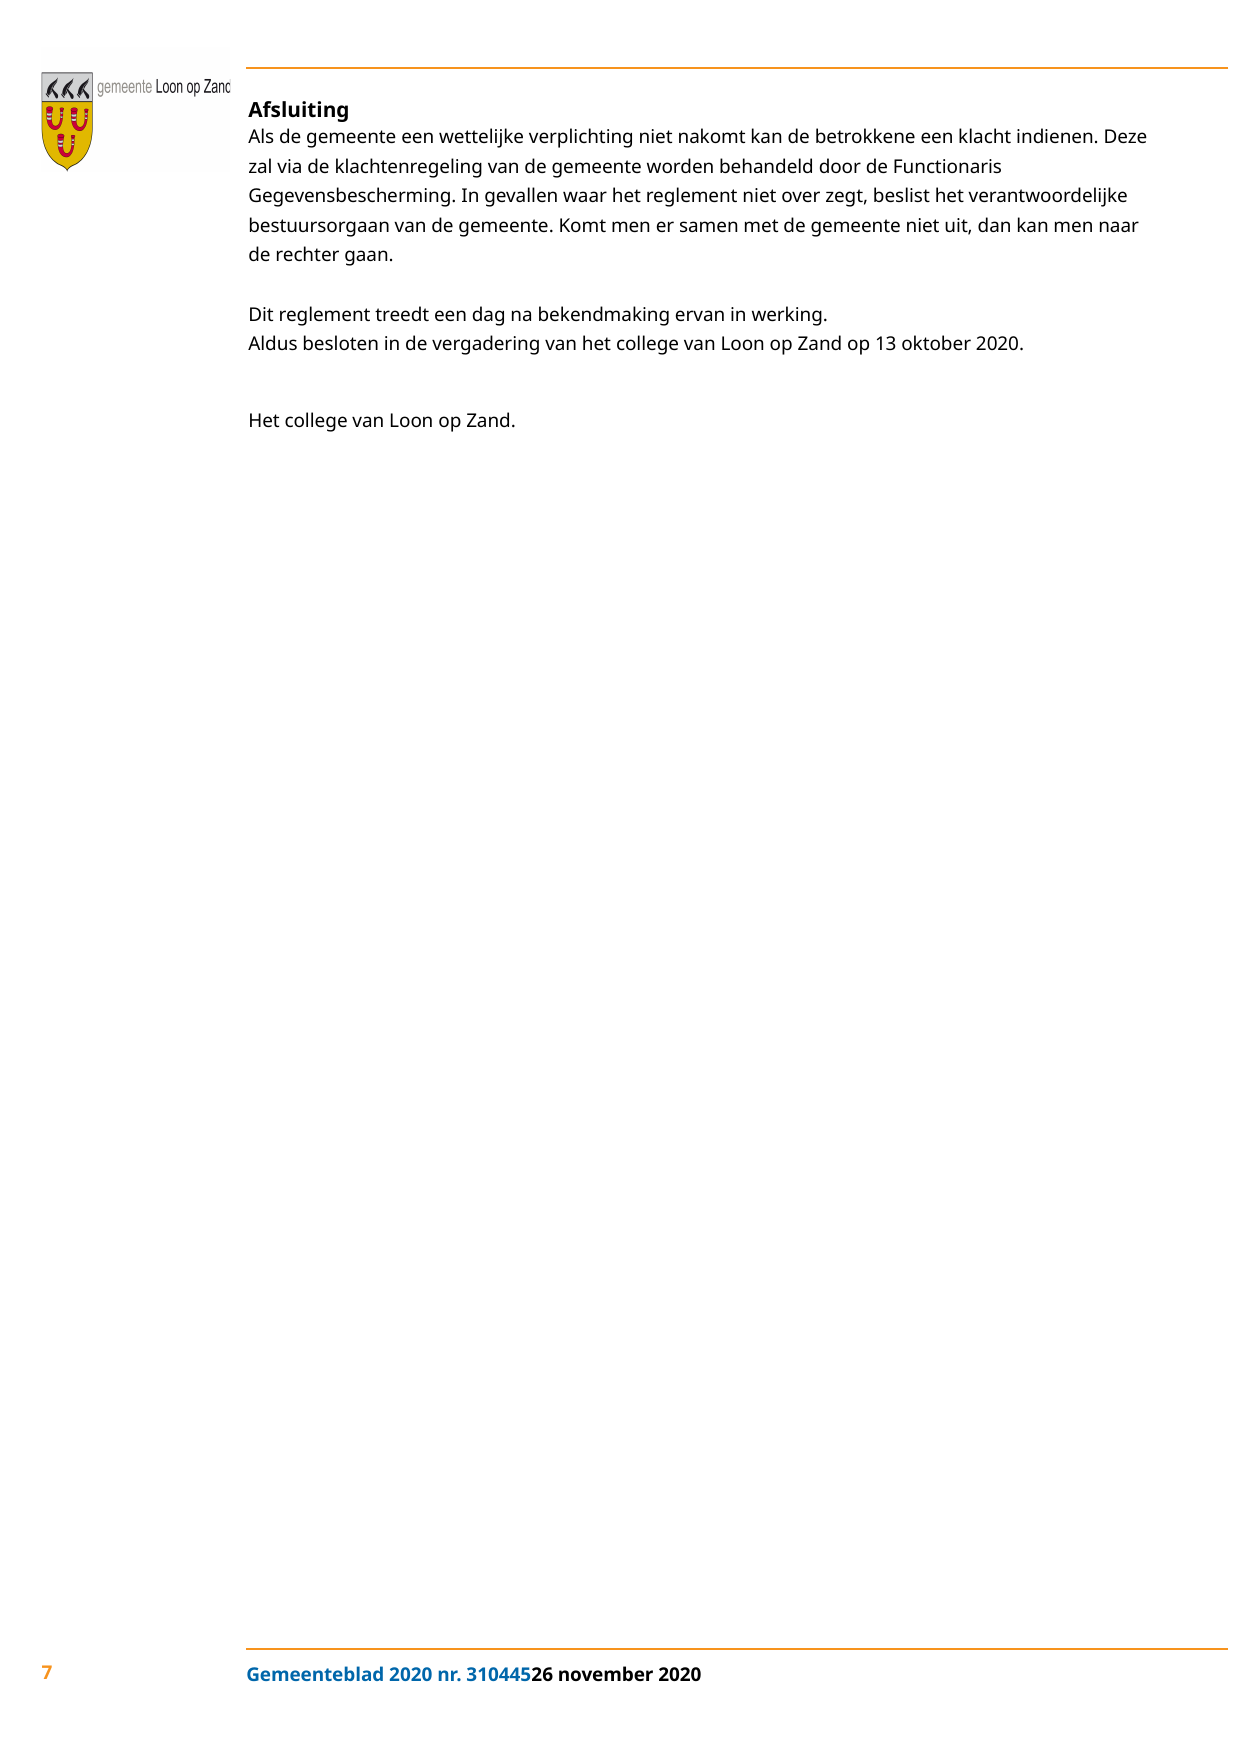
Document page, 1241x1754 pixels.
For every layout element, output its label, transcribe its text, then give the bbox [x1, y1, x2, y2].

text Het college van Loon op Zand. [248, 407, 1152, 433]
text Als de gemeente een wettelijke verplichting niet nakomt kan de betrokkene een klacht indienen. Deze zal via de klachtenregeling van de gemeente worden behandeld door de Functionaris Gegevensbescherming. In gevallen waar het reglement niet over zegt, beslist het verantwoordelijke bestuursorgaan van de gemeente. Komt men er samen met de gemeente niet uit, dan kan men naar de rechter gaan. [248, 123, 1152, 267]
text Aldus besloten in de vergadering van het college van Loon op Zand op 13 oktober 2020. [248, 330, 1152, 356]
text Dit reglement treedt een dag na bekendmaking ervan in werking. [248, 301, 1152, 326]
picture [41, 47, 231, 172]
text Afsluiting [248, 95, 1152, 123]
